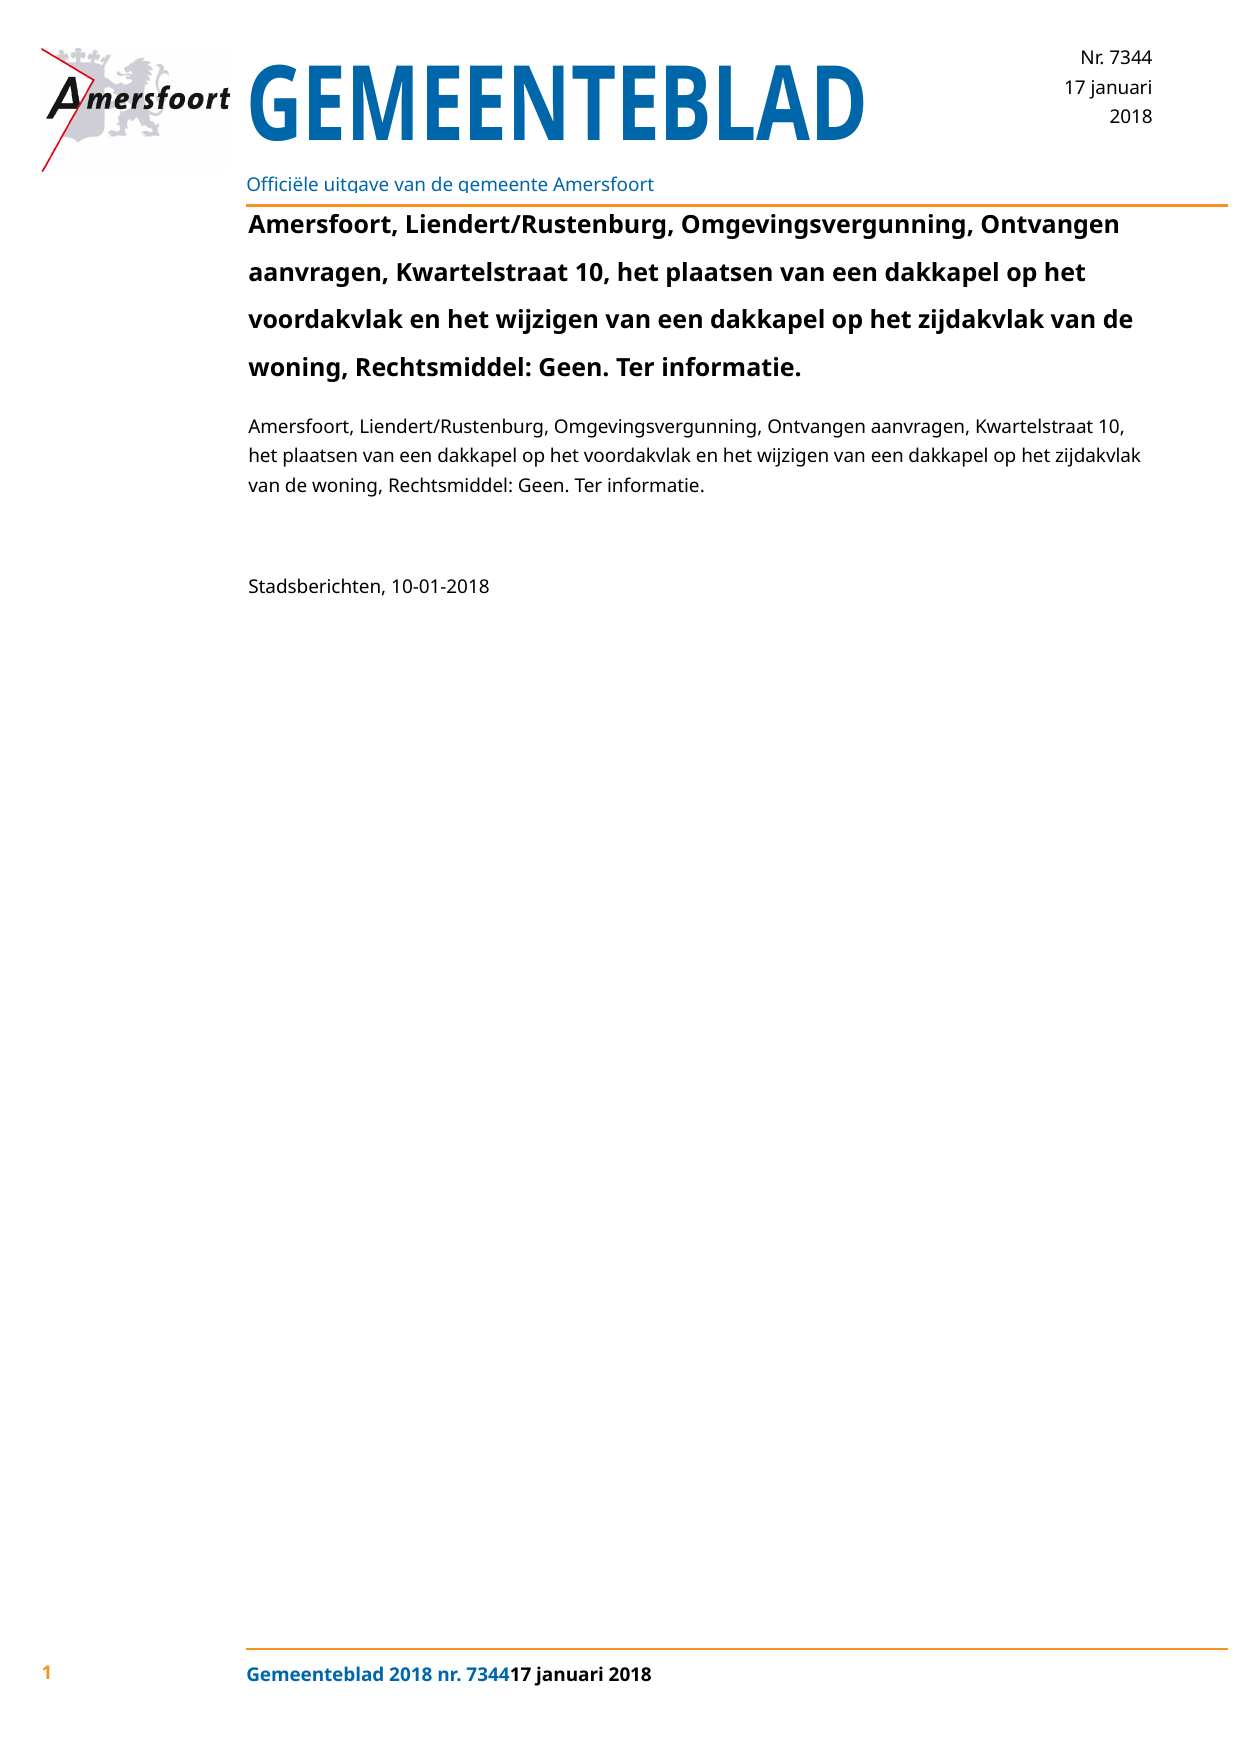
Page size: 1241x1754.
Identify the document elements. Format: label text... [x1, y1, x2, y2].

picture [41, 47, 231, 172]
text Amersfoort, Liendert/Rustenburg, Omgevingsvergunning, Ontvangen aanvragen, Kwartelstraat 10, het plaatsen van een dakkapel op het voordakvlak en het wijzigen van een dakkapel op het zijdakvlak van de woning, Rechtsmiddel: Geen. Ter informatie. [248, 413, 1152, 498]
text Stadsberichten, 10-01-2018 [248, 573, 1152, 599]
text Amersfoort, Liendert/Rustenburg, Omgevingsvergunning, Ontvangen aanvragen, Kwartelstraat 10, het plaatsen van een dakkapel op het voordakvlak en het wijzigen van een dakkapel op het zijdakvlak van de woning, Rechtsmiddel: Geen. Ter informatie. [248, 207, 1152, 384]
